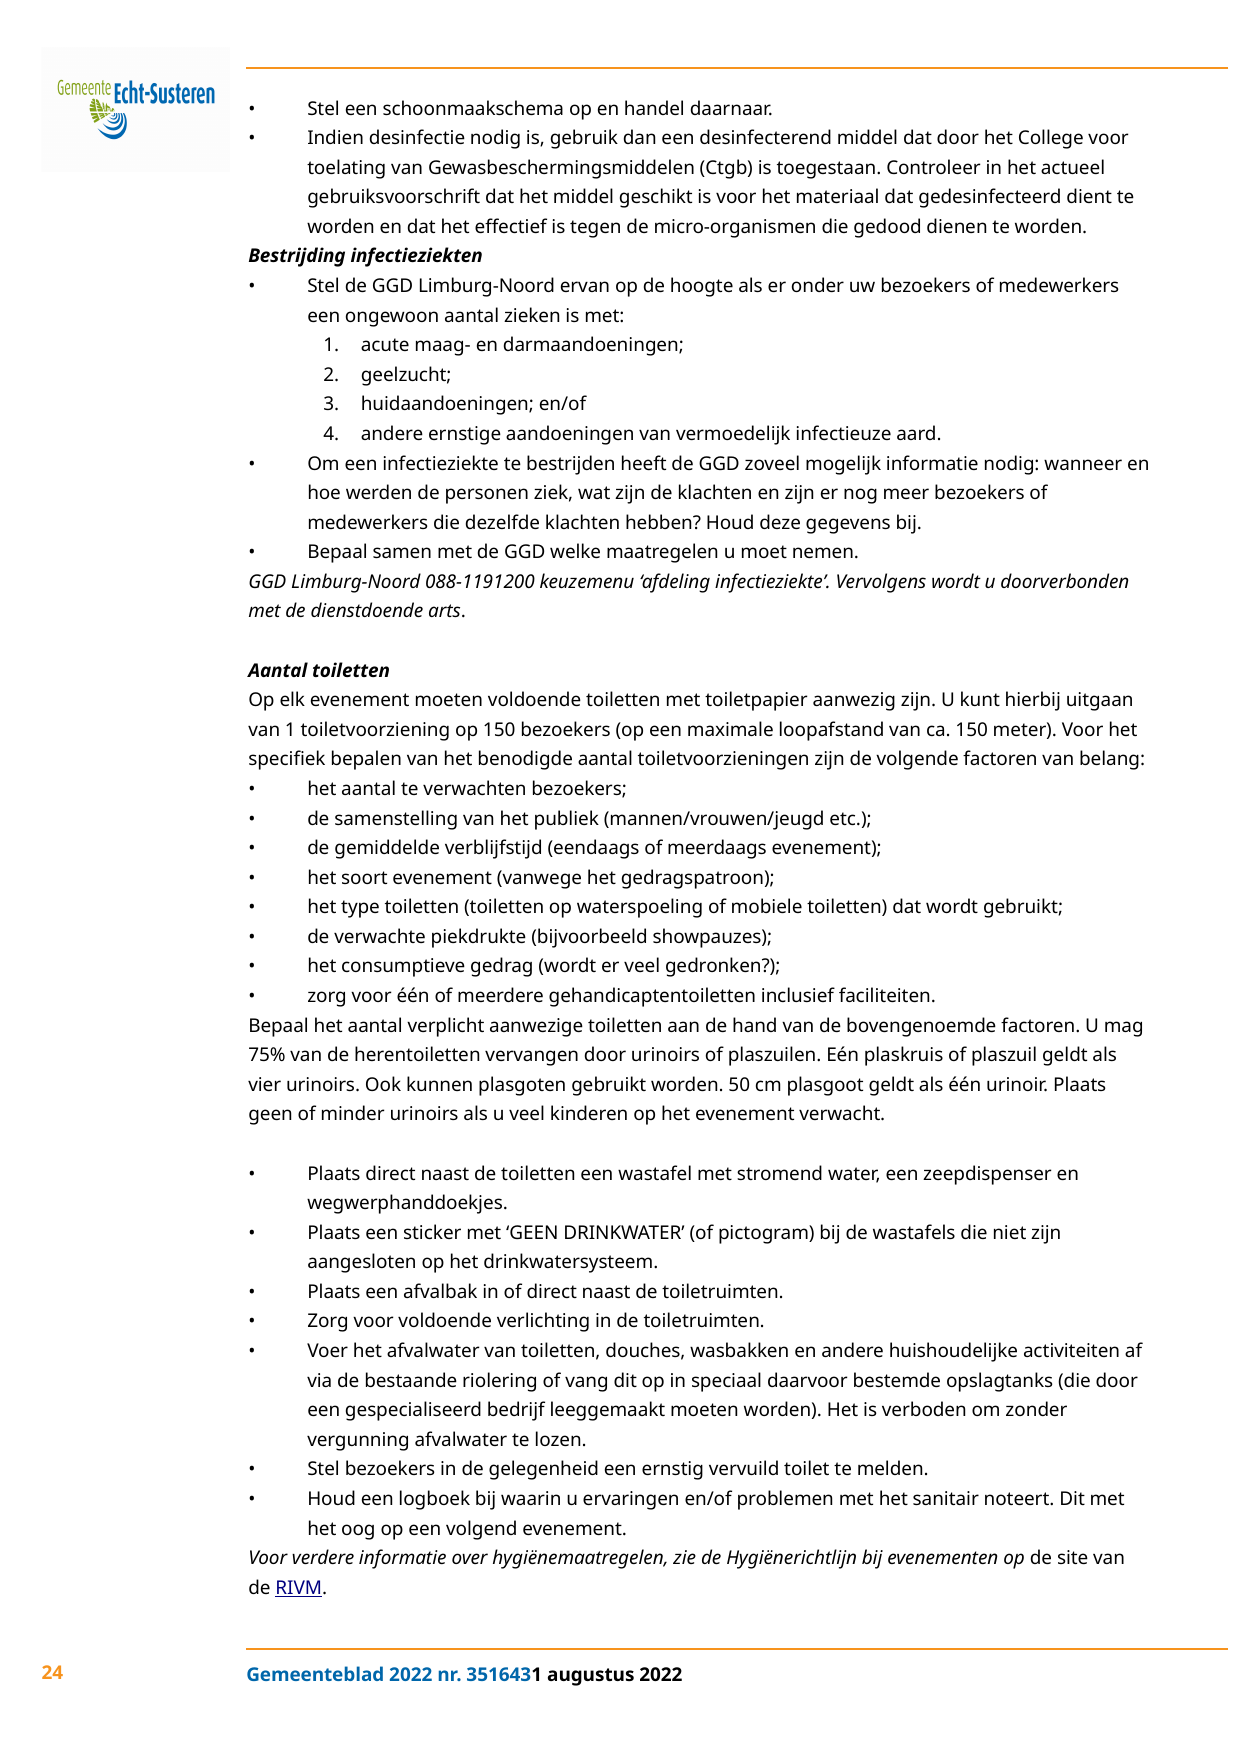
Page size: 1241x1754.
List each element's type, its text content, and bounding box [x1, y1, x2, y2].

list het type toiletten (toiletten op waterspoeling of mobiele toiletten) dat wordt gebruikt; [248, 893, 1152, 919]
list andere ernstige aandoeningen van vermoedelijk infectieuze aard. [323, 420, 1152, 446]
list het soort evenement (vanwege het gedragspatroon); [248, 864, 1152, 890]
text Bepaal het aantal verplicht aanwezige toiletten aan de hand van de bovengenoemde factoren. U mag 75% van de herentoiletten vervangen door urinoirs of plaszuilen. Eén plaskruis of plaszuil geldt als vier urinoirs. Ook kunnen plasgoten gebruikt worden. 50 cm plasgoot geldt als één urinoir. Plaats geen of minder urinoirs als u veel kinderen op het evenement verwacht. [248, 1012, 1152, 1126]
list de verwachte piekdrukte (bijvoorbeeld showpauzes); [248, 923, 1152, 949]
list Stel bezoekers in de gelegenheid een ernstig vervuild toilet te melden. [248, 1456, 1152, 1481]
list Bepaal samen met de GGD welke maatregelen u moet nemen. [248, 538, 1152, 564]
list zorg voor één of meerdere gehandicaptentoiletten inclusief faciliteiten. [248, 982, 1152, 1008]
list Houd een logboek bij waarin u ervaringen en/of problemen met het sanitair noteert. Dit met het oog op een volgend evenement. [248, 1485, 1152, 1541]
list het consumptieve gedrag (wordt er veel gedronken?); [248, 953, 1152, 978]
list Stel een schoonmaakschema op en handel daarnaar. [248, 95, 1152, 121]
list acute maag- en darmaandoeningen; [323, 331, 1152, 357]
list Om een infectieziekte te bestrijden heeft de GGD zoveel mogelijk informatie nodig: wanneer en hoe werden de personen ziek, wat zijn de klachten en zijn er nog meer bezoekers of medewerkers die dezelfde klachten hebben? Houd deze gegevens bij. [248, 450, 1152, 535]
list huidaandoeningen; en/of [323, 391, 1152, 416]
list Plaats een sticker met ‘GEEN DRINKWATER’ (of pictogram) bij de wastafels die niet zijn aangesloten op het drinkwatersysteem. [248, 1219, 1152, 1274]
list geelzucht; [323, 361, 1152, 387]
picture [41, 47, 231, 172]
list Plaats direct naast de toiletten een wastafel met stromend water, een zeepdispenser en wegwerphanddoekjes. [248, 1160, 1152, 1215]
text Op elk evenement moeten voldoende toiletten met toiletpapier aanwezig zijn. U kunt hierbij uitgaan van 1 toiletvoorziening op 150 bezoekers (op een maximale loopafstand van ca. 150 meter). Voor het specifiek bepalen van het benodigde aantal toiletvoorzieningen zijn de volgende factoren van belang: [248, 686, 1152, 771]
list de gemiddelde verblijfstijd (eendaags of meerdaags evenement); [248, 834, 1152, 860]
text Bestrijding infectieziekten [248, 243, 1152, 268]
text Aantal toiletten [248, 657, 1152, 683]
list Voer het afvalwater van toiletten, douches, wasbakken en andere huishoudelijke activiteiten af via de bestaande riolering of vang dit op in speciaal daarvoor bestemde opslagtanks (die door een gespecialiseerd bedrijf leeggemaakt moeten worden). Het is verboden om zonder vergunning afvalwater te lozen. [248, 1337, 1152, 1452]
text GGD Limburg-Noord 088-1191200 keuzemenu ‘afdeling infectieziekte’. Vervolgens wordt u doorverbonden met de dienstdoende arts. [248, 568, 1152, 623]
list Plaats een afvalbak in of direct naast de toiletruimten. [248, 1278, 1152, 1304]
text Voor verdere informatie over hygiënemaatregelen, zie de Hygiënerichtlijn bij evenementen op de site van de RIVM. [248, 1544, 1152, 1600]
list Zorg voor voldoende verlichting in de toiletruimten. [248, 1308, 1152, 1333]
list Stel de GGD Limburg-Noord ervan op de hoogte als er onder uw bezoekers of medewerkers een ongewoon aantal zieken is met: [248, 272, 1152, 328]
list het aantal te verwachten bezoekers; [248, 775, 1152, 801]
list de samenstelling van het publiek (mannen/vrouwen/jeugd etc.); [248, 805, 1152, 831]
list Indien desinfectie nodig is, gebruik dan een desinfecterend middel dat door het College voor toelating van Gewasbeschermingsmiddelen (Ctgb) is toegestaan. Controleer in het actueel gebruiksvoorschrift dat het middel geschikt is voor het materiaal dat gedesinfecteerd dient te worden en dat het effectief is tegen de micro-organismen die gedood dienen te worden. [248, 124, 1152, 239]
